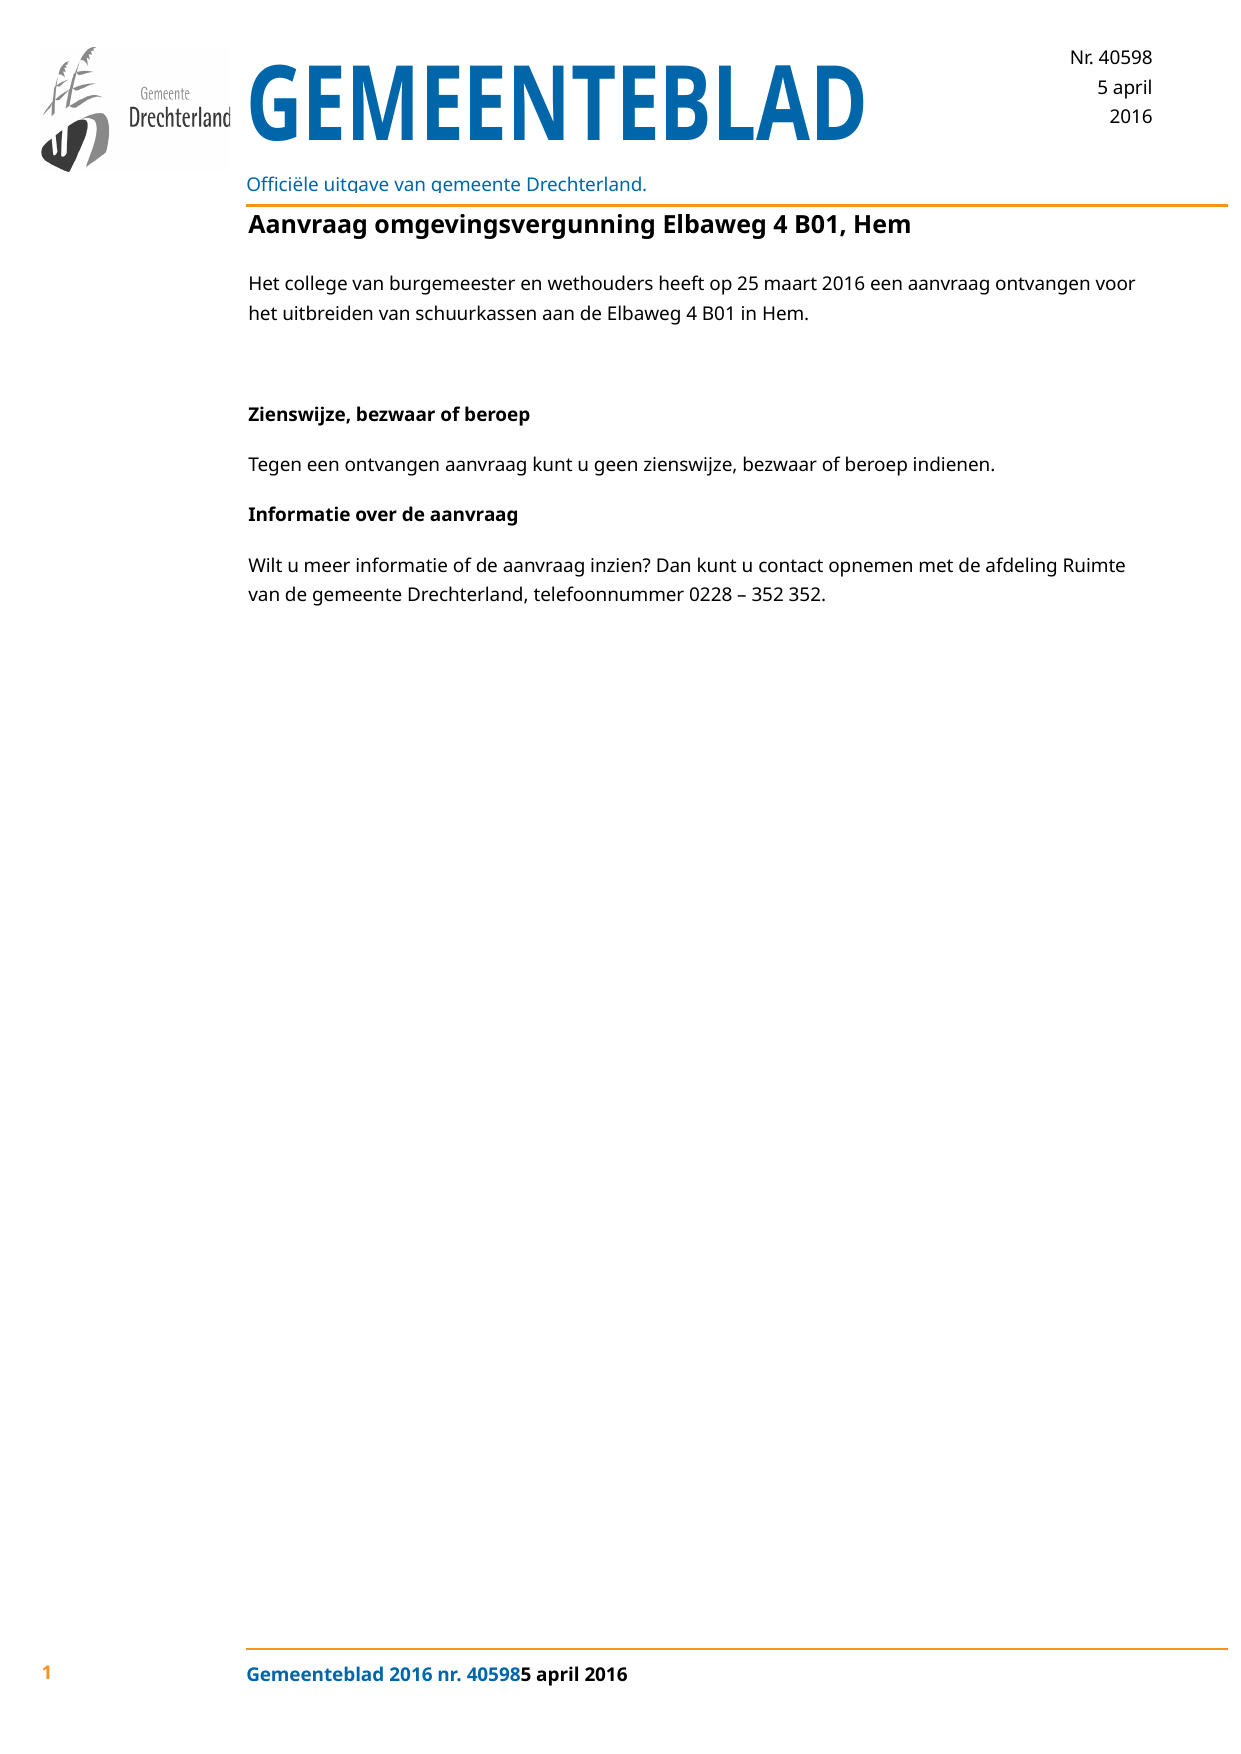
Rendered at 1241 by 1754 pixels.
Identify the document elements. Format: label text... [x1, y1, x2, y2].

picture [41, 47, 231, 172]
text Zienswijze, bezwaar of beroep [248, 401, 1152, 426]
text Wilt u meer informatie of de aanvraag inzien? Dan kunt u contact opnemen met de afdeling Ruimte van de gemeente Drechterland, telefoonnummer 0228 – 352 352. [248, 552, 1152, 607]
text Aanvraag omgevingsvergunning Elbaweg 4 B01, Hem [248, 207, 1152, 241]
text Informatie over de aanvraag [248, 502, 1152, 527]
text Het college van burgemeester en wethouders heeft op 25 maart 2016 een aanvraag ontvangen voor het uitbreiden van schuurkassen aan de Elbaweg 4 B01 in Hem. [248, 270, 1152, 326]
text Tegen een ontvangen aanvraag kunt u geen zienswijze, bezwaar of beroep indienen. [248, 451, 1152, 477]
